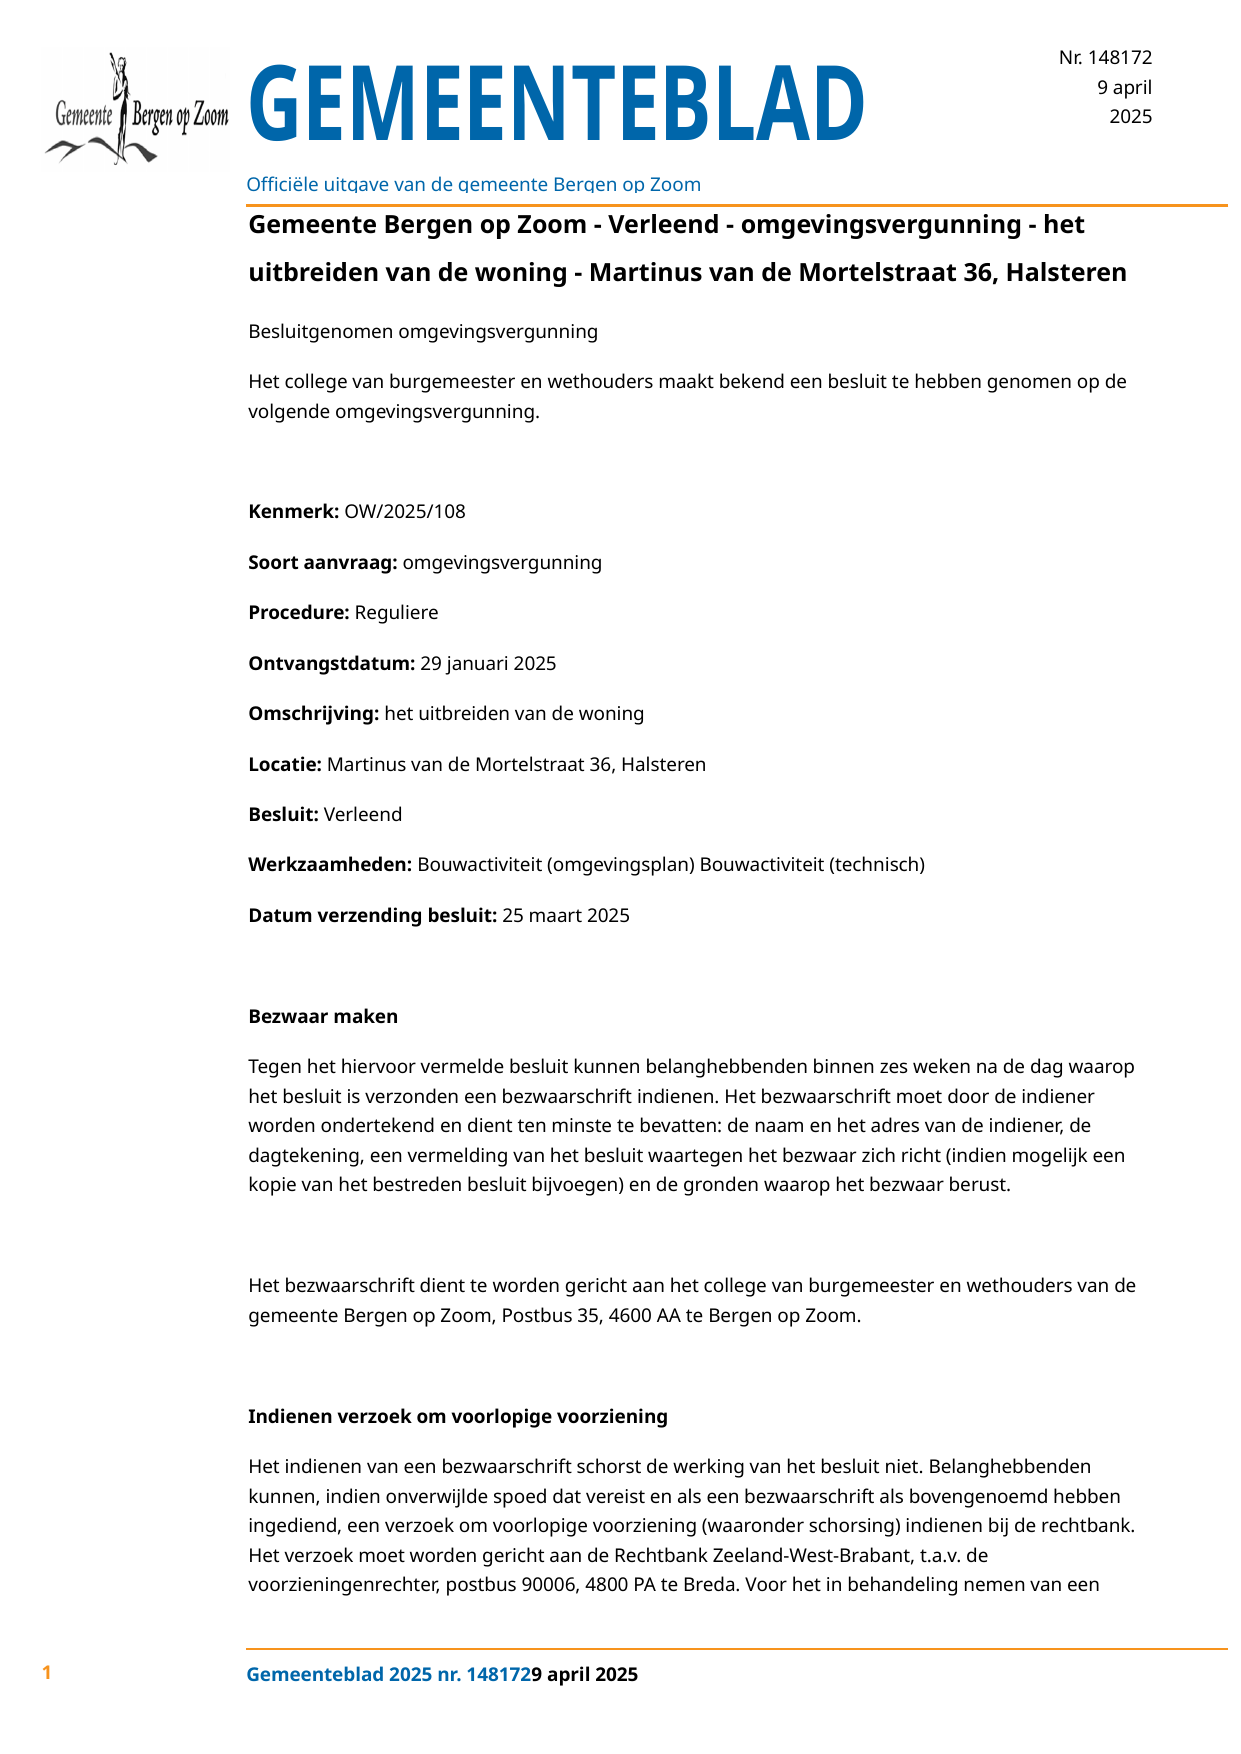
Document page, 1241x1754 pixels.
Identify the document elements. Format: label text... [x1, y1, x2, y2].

text Bezwaar maken [248, 1003, 1152, 1029]
text Ontvangstdatum: 29 januari 2025 [248, 650, 1152, 676]
text Omschrijving: het uitbreiden van de woning [248, 700, 1152, 726]
picture [41, 47, 231, 172]
text Het bezwaarschrift dient te worden gericht aan het college van burgemeester en wethouders van de gemeente Bergen op Zoom, Postbus 35, 4600 AA te Bergen op Zoom. [248, 1272, 1152, 1328]
text Kenmerk: OW/2025/108 [248, 499, 1152, 524]
text Tegen het hiervoor vermelde besluit kunnen belanghebbenden binnen zes weken na de dag waarop het besluit is verzonden een bezwaarschrift indienen. Het bezwaarschrift moet door de indiener worden ondertekend en dient ten minste te bevatten: de naam en het adres van de indiener, de dagtekening, een vermelding van het besluit waartegen het bezwaar zich richt (indien mogelijk een kopie van het bestreden besluit bijvoegen) en de gronden waarop het bezwaar berust. [248, 1053, 1152, 1197]
text Het indienen van een bezwaarschrift schorst de werking van het besluit niet. Belanghebbenden kunnen, indien onverwijlde spoed dat vereist en als een bezwaarschrift als bovengenoemd hebben ingediend, een verzoek om voorlopige voorziening (waaronder schorsing) indienen bij de rechtbank. Het verzoek moet worden gericht aan de Rechtbank Zeeland-West-Brabant, t.a.v. de voorzieningenrechter, postbus 90006, 4800 PA te Breda. Voor het in behandeling nemen van een [248, 1453, 1152, 1597]
text Het college van burgemeester en wethouders maakt bekend een besluit te hebben genomen op de volgende omgevingsvergunning. [248, 368, 1152, 424]
text Soort aanvraag: omgevingsvergunning [248, 549, 1152, 575]
text Gemeente Bergen op Zoom - Verleend - omgevingsvergunning - het uitbreiden van de woning - Martinus van de Mortelstraat 36, Halsteren [248, 207, 1152, 288]
text Indienen verzoek om voorlopige voorziening [248, 1403, 1152, 1429]
text Datum verzending besluit: 25 maart 2025 [248, 902, 1152, 928]
text Procedure: Reguliere [248, 599, 1152, 625]
text Besluit: Verleend [248, 801, 1152, 827]
text Locatie: Martinus van de Mortelstraat 36, Halsteren [248, 751, 1152, 777]
text Werkzaamheden: Bouwactiviteit (omgevingsplan) Bouwactiviteit (technisch) [248, 852, 1152, 877]
text Besluitgenomen omgevingsvergunning [248, 318, 1152, 344]
